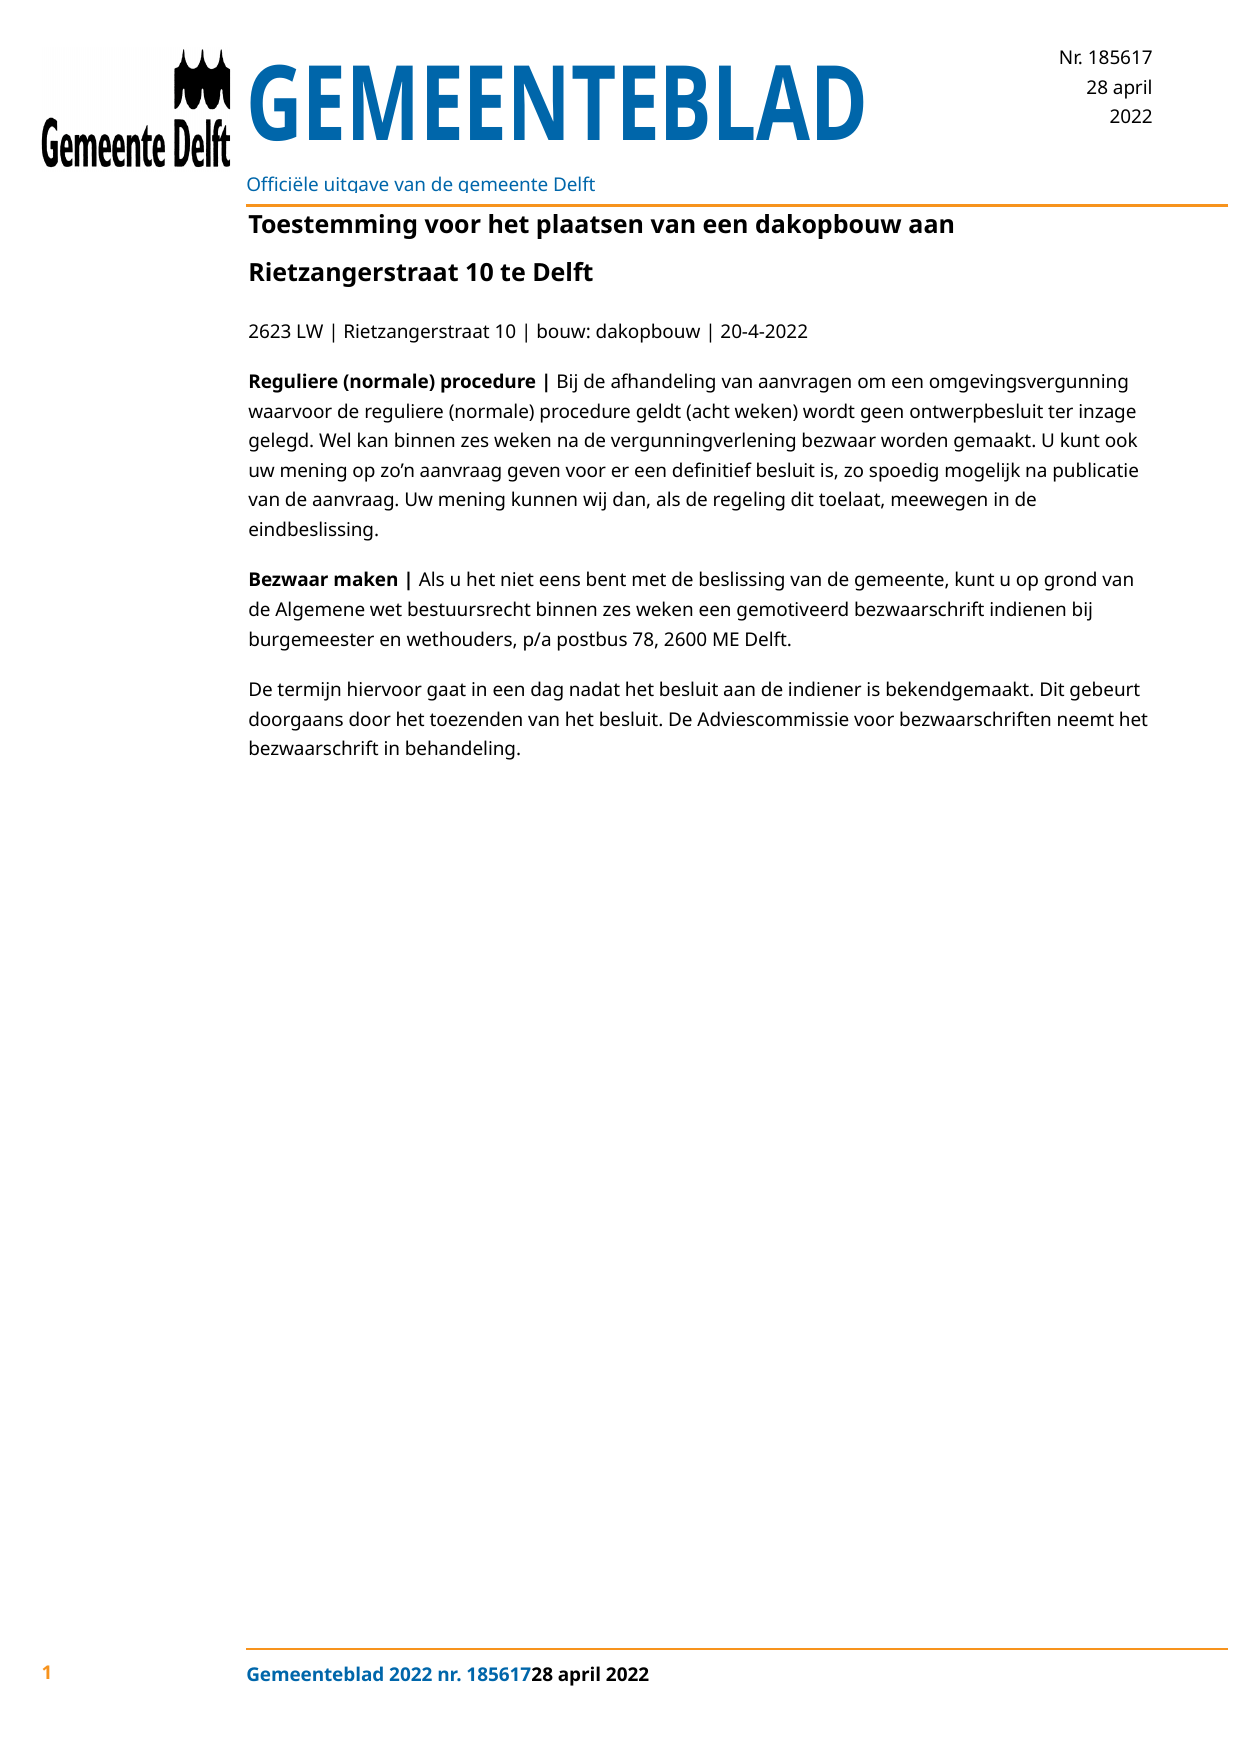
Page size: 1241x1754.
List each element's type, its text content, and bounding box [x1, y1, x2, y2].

text Reguliere (normale) procedure | Bij de afhandeling van aanvragen om een omgevingsvergunning waarvoor de reguliere (normale) procedure geldt (acht weken) wordt geen ontwerpbesluit ter inzage gelegd. Wel kan binnen zes weken na de vergunningverlening bezwaar worden gemaakt. U kunt ook uw mening op zo’n aanvraag geven voor er een definitief besluit is, zo spoedig mogelijk na publicatie van de aanvraag. Uw mening kunnen wij dan, als de regeling dit toelaat, meewegen in de eindbeslissing. [248, 368, 1152, 542]
text Toestemming voor het plaatsen van een dakopbouw aan Rietzangerstraat 10 te Delft [248, 207, 1152, 288]
text De termijn hiervoor gaat in een dag nadat het besluit aan de indiener is bekendgemaakt. Dit gebeurt doorgaans door het toezenden van het besluit. De Adviescommissie voor bezwaarschriften neemt het bezwaarschrift in behandeling. [248, 676, 1152, 761]
text 2623 LW | Rietzangerstraat 10 | bouw: dakopbouw | 20-4-2022 [248, 318, 1152, 344]
picture [41, 47, 231, 172]
text Bezwaar maken | Als u het niet eens bent met de beslissing van de gemeente, kunt u op grond van de Algemene wet bestuursrecht binnen zes weken een gemotiveerd bezwaarschrift indienen bij burgemeester en wethouders, p/a postbus 78, 2600 ME Delft. [248, 567, 1152, 652]
